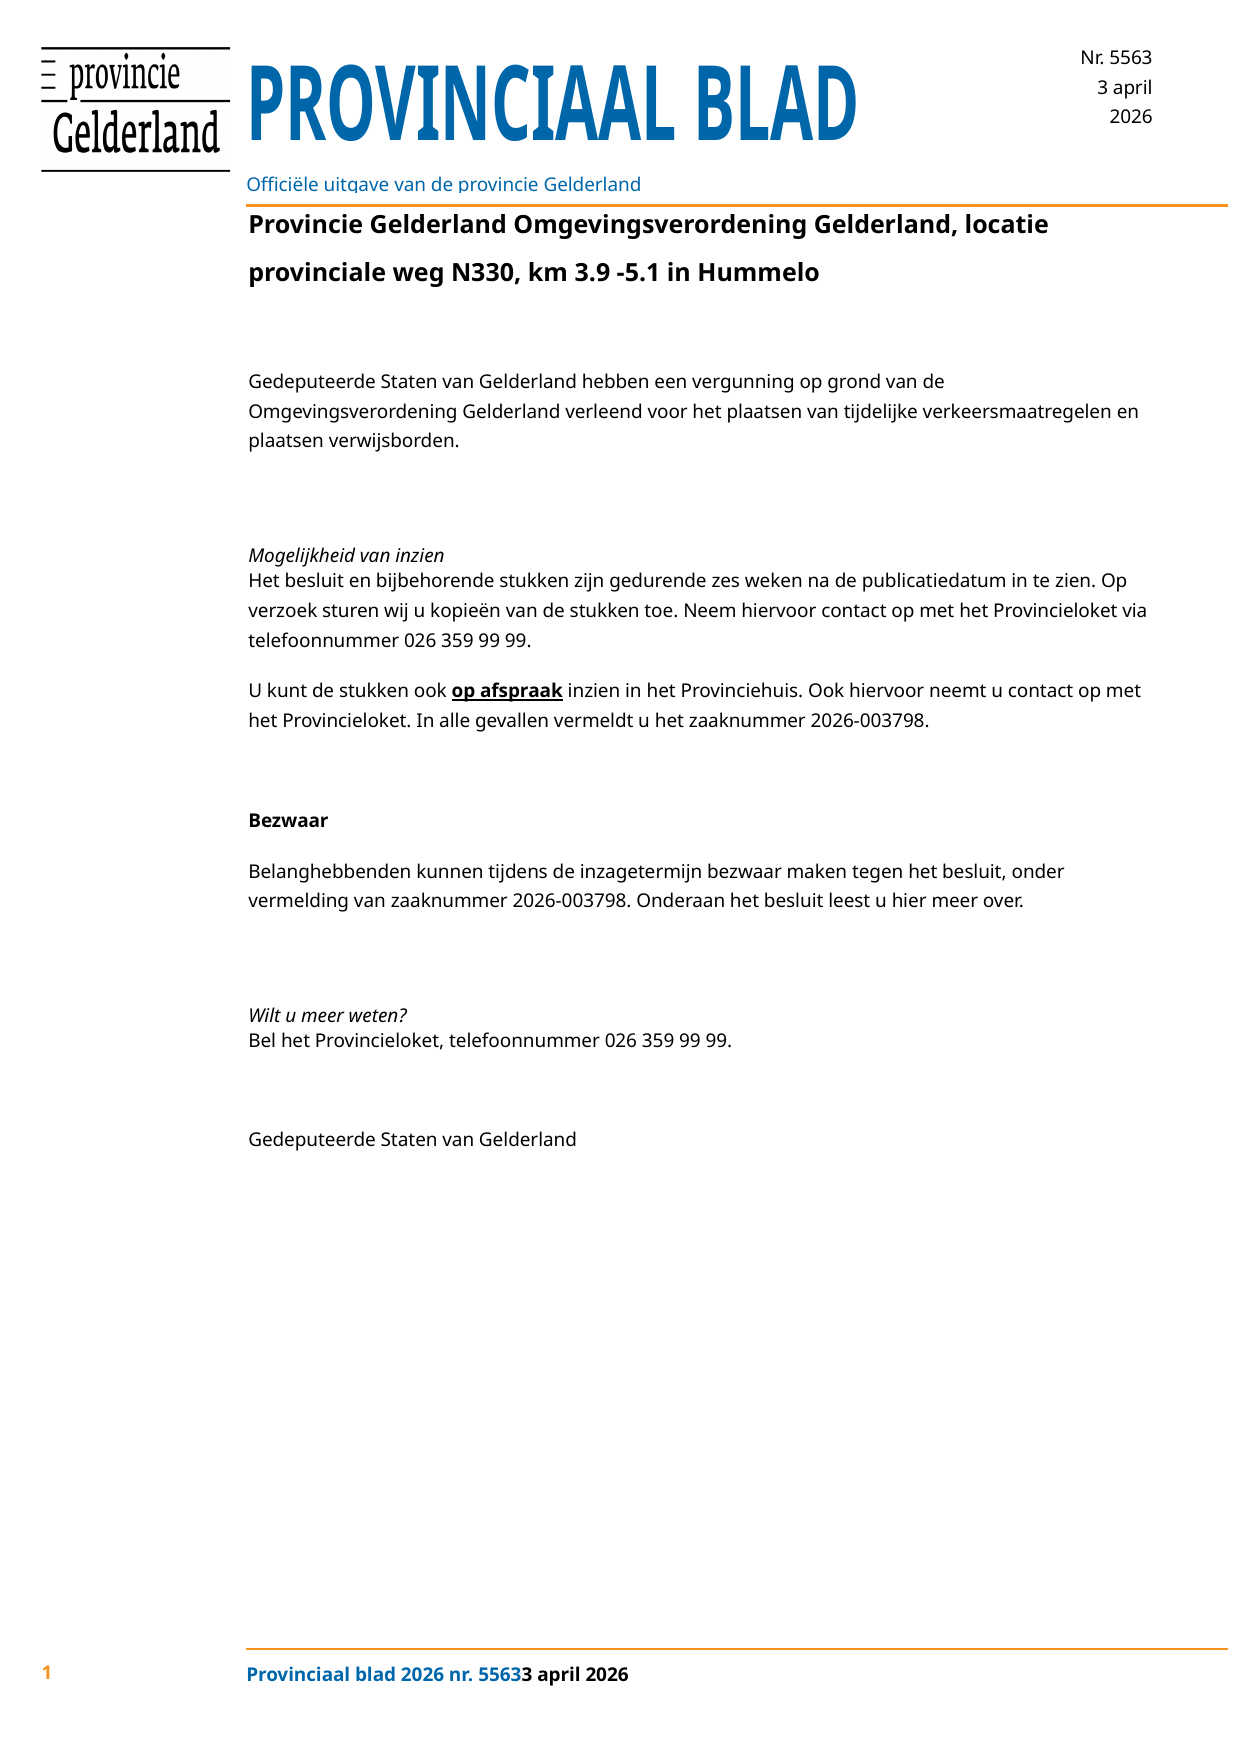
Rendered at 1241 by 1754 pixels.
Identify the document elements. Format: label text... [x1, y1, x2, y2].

text Gedeputeerde Staten van Gelderland [248, 1126, 1152, 1152]
text Wilt u meer weten? [248, 1002, 1152, 1028]
text Bel het Provincieloket, telefoonnummer 026 359 99 99. [248, 1028, 1152, 1053]
text U kunt de stukken ook op afspraak inzien in het Provinciehuis. Ook hiervoor neemt u contact op met het Provincieloket. In alle gevallen vermeldt u het zaaknummer 2026-003798. [248, 677, 1152, 732]
text Bezwaar [248, 808, 1152, 833]
text Gedeputeerde Staten van Gelderland hebben een vergunning op grond van de Omgevingsverordening Gelderland verleend voor het plaatsen van tijdelijke verkeersmaatregelen en plaatsen verwijsborden. [248, 368, 1152, 453]
text Belanghebbenden kunnen tijdens de inzagetermijn bezwaar maken tegen het besluit, onder vermelding van zaaknummer 2026-003798. Onderaan het besluit leest u hier meer over. [248, 858, 1152, 913]
text Het besluit en bijbehorende stukken zijn gedurende zes weken na de publicatiedatum in te zien. Op verzoek sturen wij u kopieën van de stukken toe. Neem hiervoor contact op met het Provincieloket via telefoonnummer 026 359 99 99. [248, 568, 1152, 652]
text Mogelijkheid van inzien [248, 542, 1152, 568]
picture [41, 47, 231, 172]
text Provincie Gelderland Omgevingsverordening Gelderland, locatie provinciale weg N330, km 3.9 -5.1 in Hummelo [248, 207, 1152, 288]
